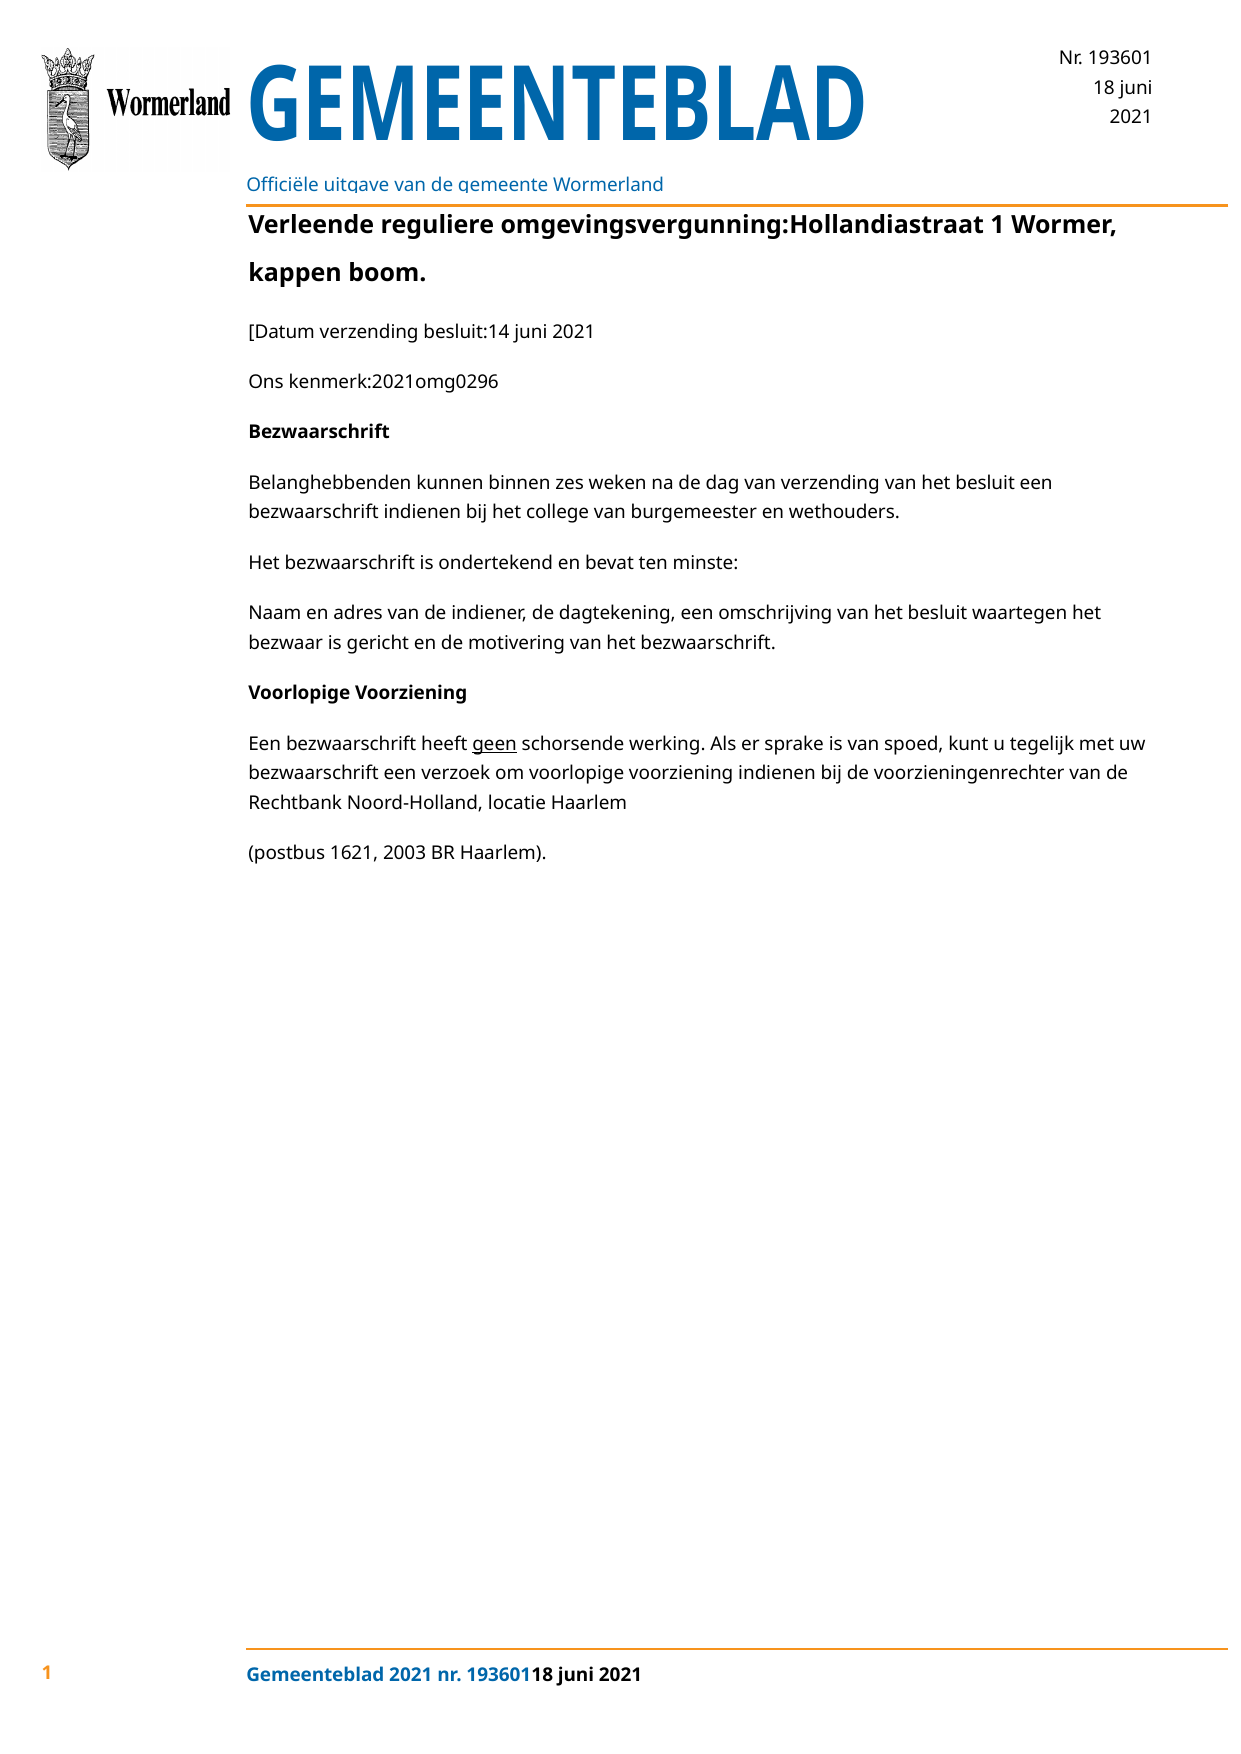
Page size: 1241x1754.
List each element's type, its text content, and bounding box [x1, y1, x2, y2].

text Naam en adres van de indiener, de dagtekening, een omschrijving van het besluit waartegen het bezwaar is gericht en de motivering van het bezwaarschrift. [248, 599, 1152, 655]
text Een bezwaarschrift heeft geen schorsende werking. Als er sprake is van spoed, kunt u tegelijk met uw bezwaarschrift een verzoek om voorlopige voorziening indienen bij de voorzieningenrechter van de Rechtbank Noord-Holland, locatie Haarlem [248, 730, 1152, 815]
text Verleende reguliere omgevingsvergunning:Hollandiastraat 1 Wormer, kappen boom. [248, 207, 1152, 288]
text Belanghebbenden kunnen binnen zes weken na de dag van verzending van het besluit een bezwaarschrift indienen bij het college van burgemeester en wethouders. [248, 469, 1152, 524]
text Ons kenmerk:2021omg0296 [248, 368, 1152, 394]
text Het bezwaarschrift is ondertekend en bevat ten minste: [248, 549, 1152, 575]
text Bezwaarschrift [248, 419, 1152, 444]
text Voorlopige Voorziening [248, 679, 1152, 705]
picture [41, 47, 231, 172]
text [Datum verzending besluit:14 juni 2021 [248, 318, 1152, 344]
text (postbus 1621, 2003 BR Haarlem). [248, 839, 1152, 865]
